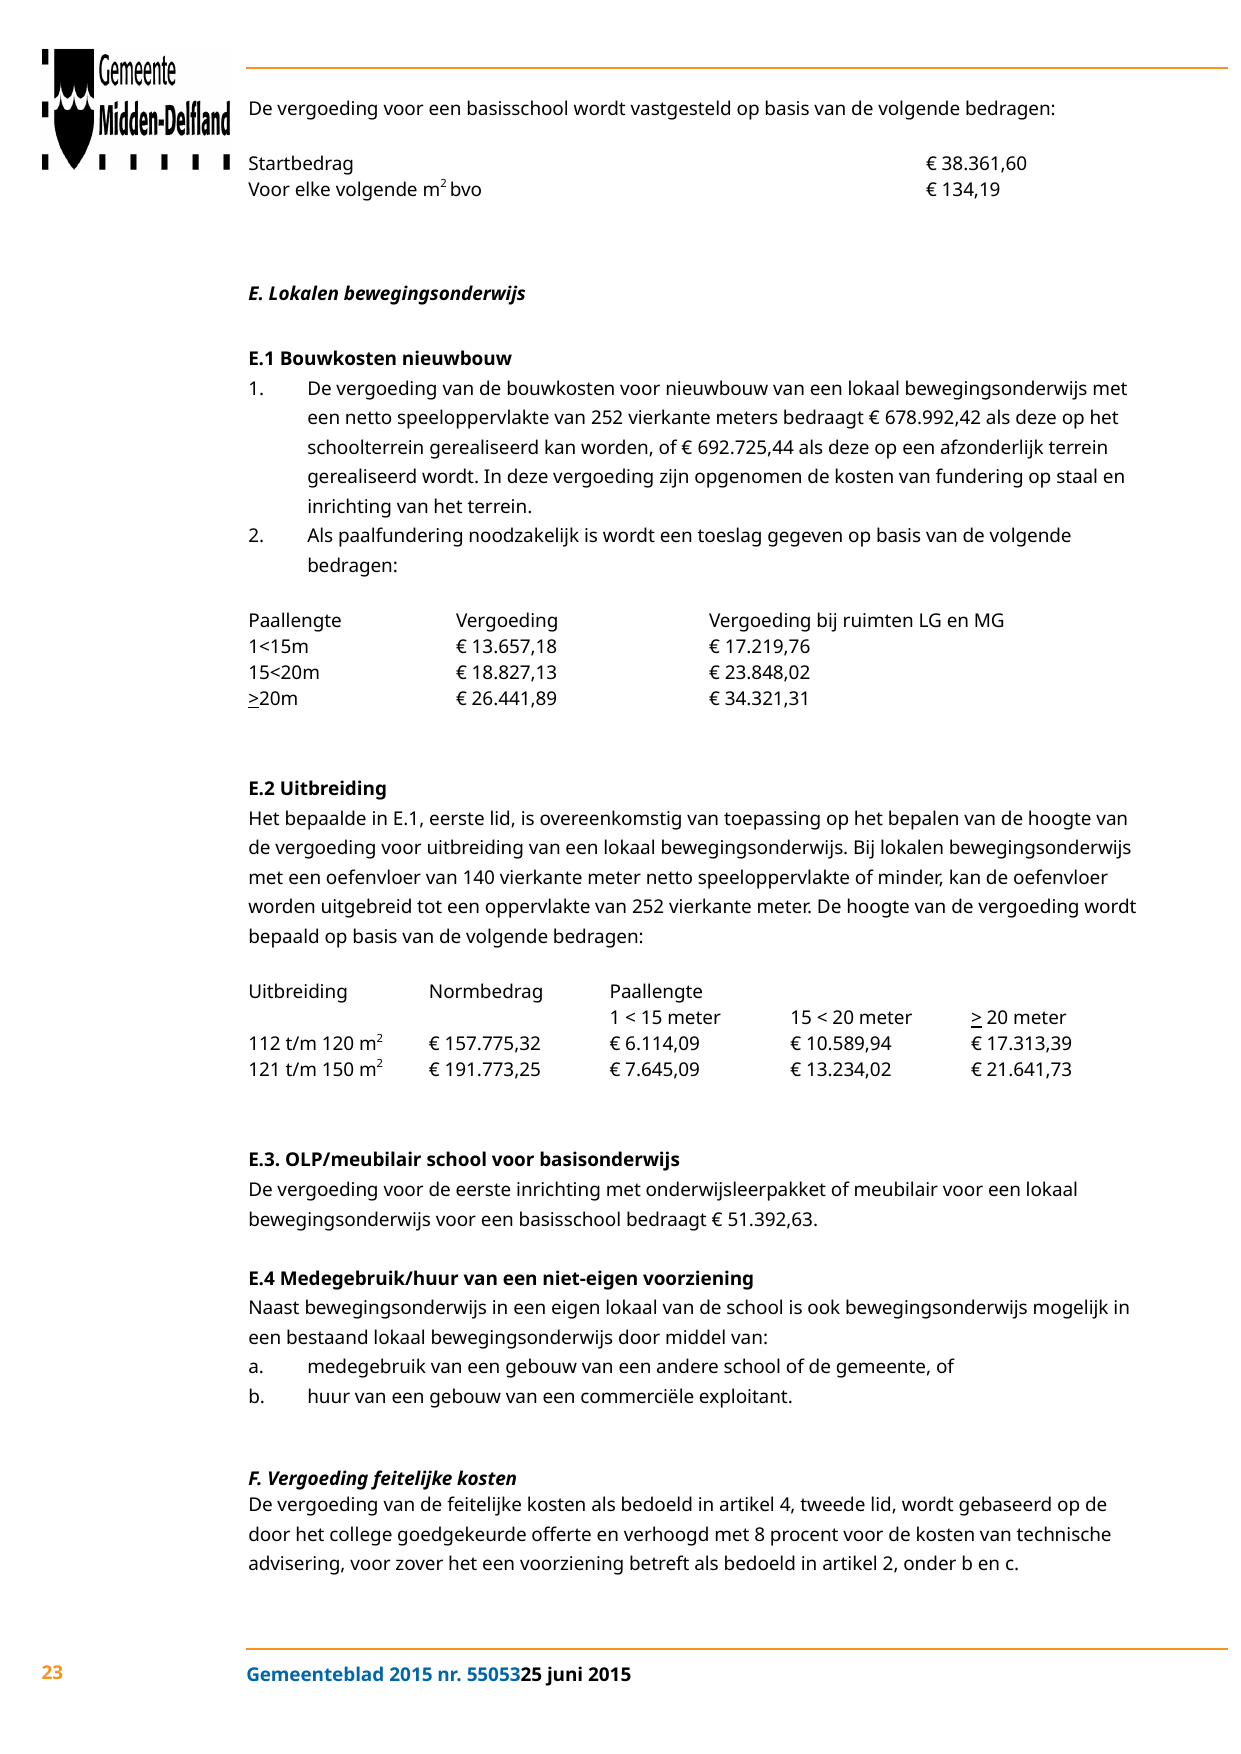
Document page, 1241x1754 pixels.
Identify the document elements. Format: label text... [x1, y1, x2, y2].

picture [41, 47, 231, 172]
text De vergoeding van de feitelijke kosten als bedoeld in artikel 4, tweede lid, wordt gebaseerd op de door het college goedgekeurde offerte en verhoogd met 8 procent voor de kosten van technische advisering, voor zover het een voorziening betreft als bedoeld in artikel 2, onder b en c. [248, 1491, 1152, 1576]
table_header Vergoeding [456, 608, 709, 633]
text F. Vergoeding feitelijke kosten [248, 1466, 1152, 1491]
table_header Vergoeding bij ruimten LG en MG [709, 608, 1152, 633]
list medegebruik van een gebouw van een andere school of de gemeente, of [248, 1354, 1152, 1379]
table_cell 112 t/m 120 m2 [248, 1030, 429, 1056]
table_cell € 7.645,09 [609, 1056, 790, 1082]
text E.1 Bouwkosten nieuwbouw [248, 345, 1152, 371]
table_cell 15<20m [248, 659, 456, 685]
table_cell € 18.827,13 [456, 659, 709, 685]
text De vergoeding voor de eerste inrichting met onderwijsleerpakket of meubilair voor een lokaal bewegingsonderwijs voor een basisschool bedraagt € 51.392,63. [248, 1176, 1152, 1231]
table_cell > 20 meter [971, 1004, 1152, 1030]
table_cell [429, 1004, 609, 1030]
table_cell € 13.234,02 [790, 1056, 971, 1082]
table_cell 1<15m [248, 633, 456, 659]
table_cell Voor elke volgende m2 bvo [248, 176, 926, 202]
text E. Lokalen bewegingsonderwijs [248, 280, 1152, 306]
table_header Paallengte [609, 979, 790, 1004]
table_cell € 17.219,76 [709, 633, 1152, 659]
table_cell [248, 1004, 429, 1030]
text E.3. OLP/meubilair school voor basisonderwijs [248, 1147, 1152, 1172]
table_cell € 17.313,39 [971, 1030, 1152, 1056]
text E.2 Uitbreiding [248, 775, 1152, 801]
table_header € 38.361,60 [926, 150, 1152, 176]
text Naast bewegingsonderwijs in een eigen lokaal van de school is ook bewegingsonderwijs mogelijk in een bestaand lokaal bewegingsonderwijs door middel van: [248, 1294, 1152, 1350]
table_cell € 34.321,31 [709, 685, 1152, 710]
list Als paalfundering noodzakelijk is wordt een toeslag gegeven op basis van de volgende bedragen: [248, 523, 1152, 578]
table_cell 121 t/m 150 m2 [248, 1056, 429, 1082]
table_header Uitbreiding [248, 979, 429, 1004]
table_cell € 191.773,25 [429, 1056, 609, 1082]
table_cell € 6.114,09 [609, 1030, 790, 1056]
text Het bepaalde in E.1, eerste lid, is overeenkomstig van toepassing op het bepalen van de hoogte van de vergoeding voor uitbreiding van een lokaal bewegingsonderwijs. Bij lokalen bewegingsonderwijs met een oefenvloer van 140 vierkante meter netto speeloppervlakte of minder, kan de oefenvloer worden uitgebreid tot een oppervlakte van 252 vierkante meter. De hoogte van de vergoeding wordt bepaald op basis van de volgende bedragen: [248, 805, 1152, 949]
table_cell € 26.441,89 [456, 685, 709, 710]
table_cell € 21.641,73 [971, 1056, 1152, 1082]
text De vergoeding voor een basisschool wordt vastgesteld op basis van de volgende bedragen: [248, 95, 1152, 121]
table_cell € 10.589,94 [790, 1030, 971, 1056]
table_header Paallengte [248, 608, 456, 633]
table_header Startbedrag [248, 150, 926, 176]
table_cell € 23.848,02 [709, 659, 1152, 685]
table_cell 15 < 20 meter [790, 1004, 971, 1030]
table_cell € 13.657,18 [456, 633, 709, 659]
table_cell 1 < 15 meter [609, 1004, 790, 1030]
list huur van een gebouw van een commerciële exploitant. [248, 1383, 1152, 1409]
list De vergoeding van de bouwkosten voor nieuwbouw van een lokaal bewegingsonderwijs met een netto speeloppervlakte van 252 vierkante meters bedraagt € 678.992,42 als deze op het schoolterrein gerealiseerd kan worden, of € 692.725,44 als deze op een afzonderlijk terrein gerealiseerd wordt. In deze vergoeding zijn opgenomen de kosten van fundering op staal en inrichting van het terrein. [248, 375, 1152, 519]
table_cell € 134,19 [926, 176, 1152, 202]
table_header Normbedrag [429, 979, 609, 1004]
table_cell € 157.775,32 [429, 1030, 609, 1056]
text E.4 Medegebruik/huur van een niet-eigen voorziening [248, 1265, 1152, 1291]
table_cell >20m [248, 685, 456, 710]
